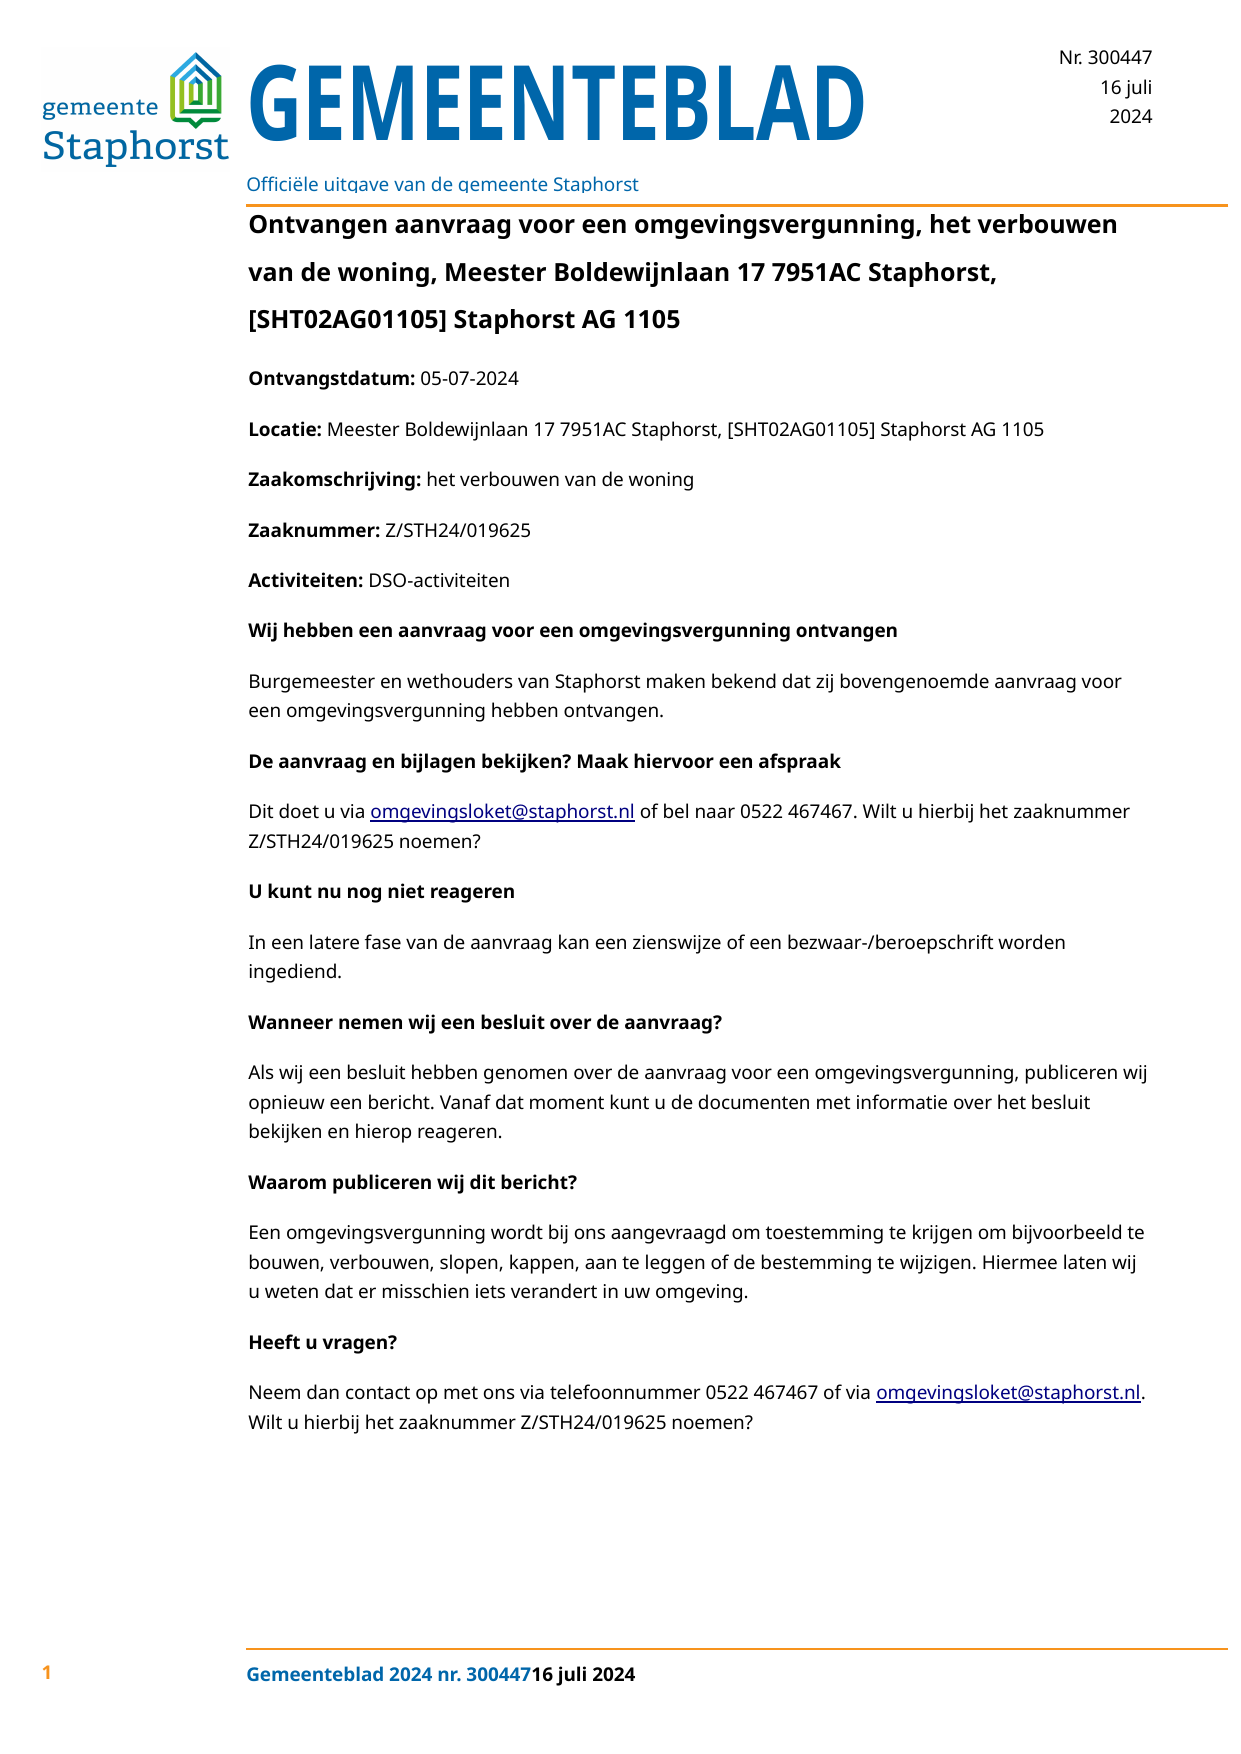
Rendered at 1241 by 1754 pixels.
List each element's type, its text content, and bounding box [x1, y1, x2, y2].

text Neem dan contact op met ons via telefoonnummer 0522 467467 of via omgevingsloket@staphorst.nl. Wilt u hierbij het zaaknummer Z/STH24/019625 noemen? [248, 1379, 1152, 1434]
text U kunt nu nog niet reageren [248, 878, 1152, 904]
text Waarom publiceren wij dit bericht? [248, 1169, 1152, 1194]
picture [41, 47, 231, 172]
text Dit doet u via omgevingsloket@staphorst.nl of bel naar 0522 467467. Wilt u hierbij het zaaknummer Z/STH24/019625 noemen? [248, 798, 1152, 854]
text Wij hebben een aanvraag voor een omgevingsvergunning ontvangen [248, 618, 1152, 643]
text Zaakomschrijving: het verbouwen van de woning [248, 466, 1152, 492]
text De aanvraag en bijlagen bekijken? Maak hiervoor een afspraak [248, 748, 1152, 774]
text Heeft u vragen? [248, 1329, 1152, 1354]
text Ontvangstdatum: 05-07-2024 [248, 366, 1152, 391]
text Burgemeester en wethouders van Staphorst maken bekend dat zij bovengenoemde aanvraag voor een omgevingsvergunning hebben ontvangen. [248, 668, 1152, 723]
text Activiteiten: DSO-activiteiten [248, 567, 1152, 593]
text Locatie: Meester Boldewijnlaan 17 7951AC Staphorst, [SHT02AG01105] Staphorst AG 1105 [248, 416, 1152, 442]
text Zaaknummer: Z/STH24/019625 [248, 517, 1152, 542]
text Een omgevingsvergunning wordt bij ons aangevraagd om toestemming te krijgen om bijvoorbeeld te bouwen, verbouwen, slopen, kappen, aan te leggen of de bestemming te wijzigen. Hiermee laten wij u weten dat er misschien iets verandert in uw omgeving. [248, 1219, 1152, 1304]
text Ontvangen aanvraag voor een omgevingsvergunning, het verbouwen van de woning, Meester Boldewijnlaan 17 7951AC Staphorst, [SHT02AG01105] Staphorst AG 1105 [248, 207, 1152, 336]
text In een latere fase van de aanvraag kan een zienswijze of een bezwaar-/beroepschrift worden ingediend. [248, 929, 1152, 984]
text Wanneer nemen wij een besluit over de aanvraag? [248, 1009, 1152, 1034]
text Als wij een besluit hebben genomen over de aanvraag voor een omgevingsvergunning, publiceren wij opnieuw een bericht. Vanaf dat moment kunt u de documenten met informatie over het besluit bekijken en hierop reageren. [248, 1059, 1152, 1144]
